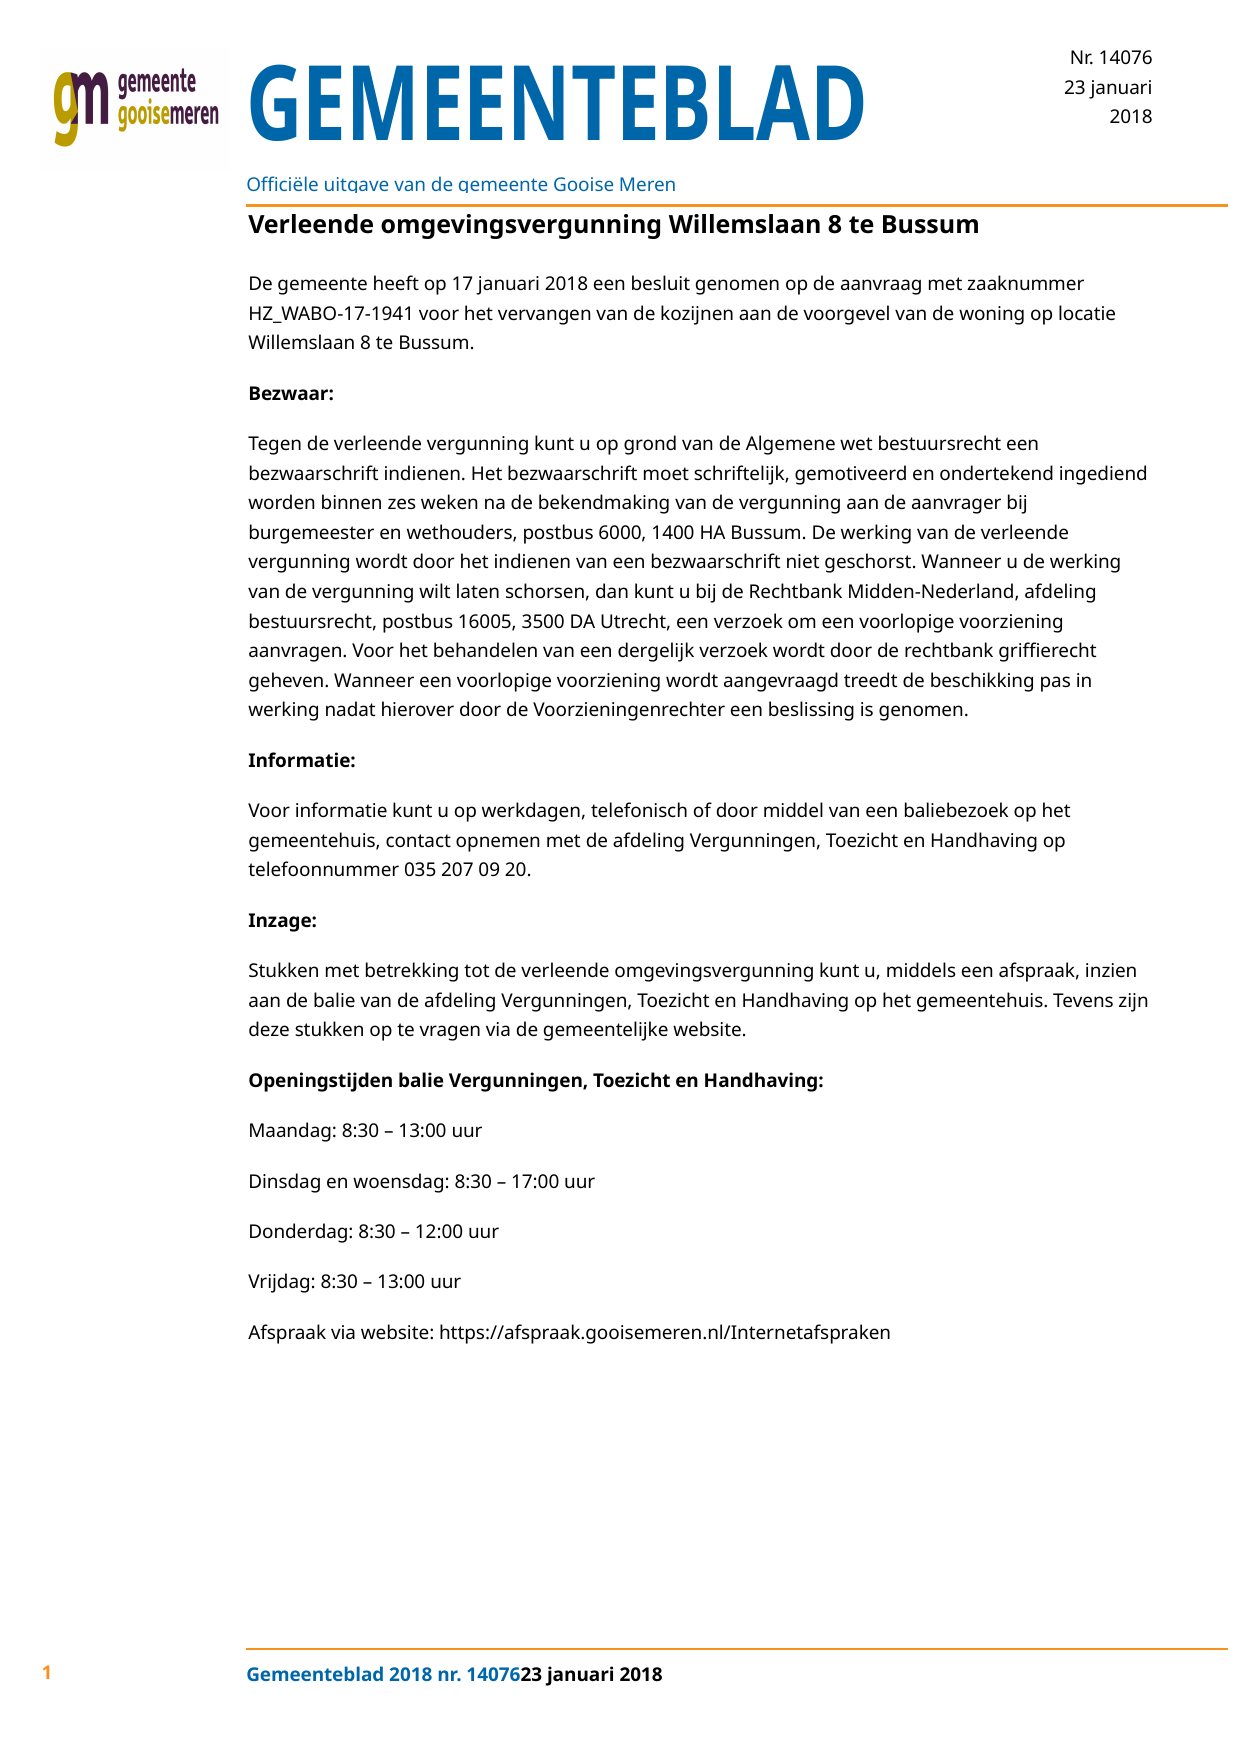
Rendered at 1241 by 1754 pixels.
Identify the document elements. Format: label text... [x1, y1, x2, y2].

text Verleende omgevingsvergunning Willemslaan 8 te Bussum [248, 207, 1152, 241]
text Inzage: [248, 907, 1152, 933]
text De gemeente heeft op 17 januari 2018 een besluit genomen op de aanvraag met zaaknummer HZ_WABO-17-1941 voor het vervangen van de kozijnen aan de voorgevel van de woning op locatie Willemslaan 8 te Bussum. [248, 270, 1152, 355]
text Tegen de verleende vergunning kunt u op grond van de Algemene wet bestuursrecht een bezwaarschrift indienen. Het bezwaarschrift moet schriftelijk, gemotiveerd en ondertekend ingediend worden binnen zes weken na de bekendmaking van de vergunning aan de aanvrager bij burgemeester en wethouders, postbus 6000, 1400 HA Bussum. De werking van de verleende vergunning wordt door het indienen van een bezwaarschrift niet geschorst. Wanneer u de werking van de vergunning wilt laten schorsen, dan kunt u bij de Rechtbank Midden-Nederland, afdeling bestuursrecht, postbus 16005, 3500 DA Utrecht, een verzoek om een voorlopige voorziening aanvragen. Voor het behandelen van een dergelijk verzoek wordt door de rechtbank griffierecht geheven. Wanneer een voorlopige voorziening wordt aangevraagd treedt de beschikking pas in werking nadat hierover door de Voorzieningenrechter een beslissing is genomen. [248, 430, 1152, 722]
picture [41, 47, 231, 172]
text Openingstijden balie Vergunningen, Toezicht en Handhaving: [248, 1067, 1152, 1093]
text Stukken met betrekking tot de verleende omgevingsvergunning kunt u, middels een afspraak, inzien aan de balie van de afdeling Vergunningen, Toezicht en Handhaving op het gemeentehuis. Tevens zijn deze stukken op te vragen via de gemeentelijke website. [248, 957, 1152, 1042]
text Voor informatie kunt u op werkdagen, telefonisch of door middel van een baliebezoek op het gemeentehuis, contact opnemen met de afdeling Vergunningen, Toezicht en Handhaving op telefoonnummer 035 207 09 20. [248, 797, 1152, 882]
text Informatie: [248, 747, 1152, 773]
text Maandag: 8:30 – 13:00 uur [248, 1117, 1152, 1143]
text Dinsdag en woensdag: 8:30 – 17:00 uur [248, 1168, 1152, 1193]
text Afspraak via website: https://afspraak.gooisemeren.nl/Internetafspraken [248, 1319, 1152, 1345]
text Vrijdag: 8:30 – 13:00 uur [248, 1269, 1152, 1294]
text Bezwaar: [248, 380, 1152, 406]
text Donderdag: 8:30 – 12:00 uur [248, 1218, 1152, 1244]
